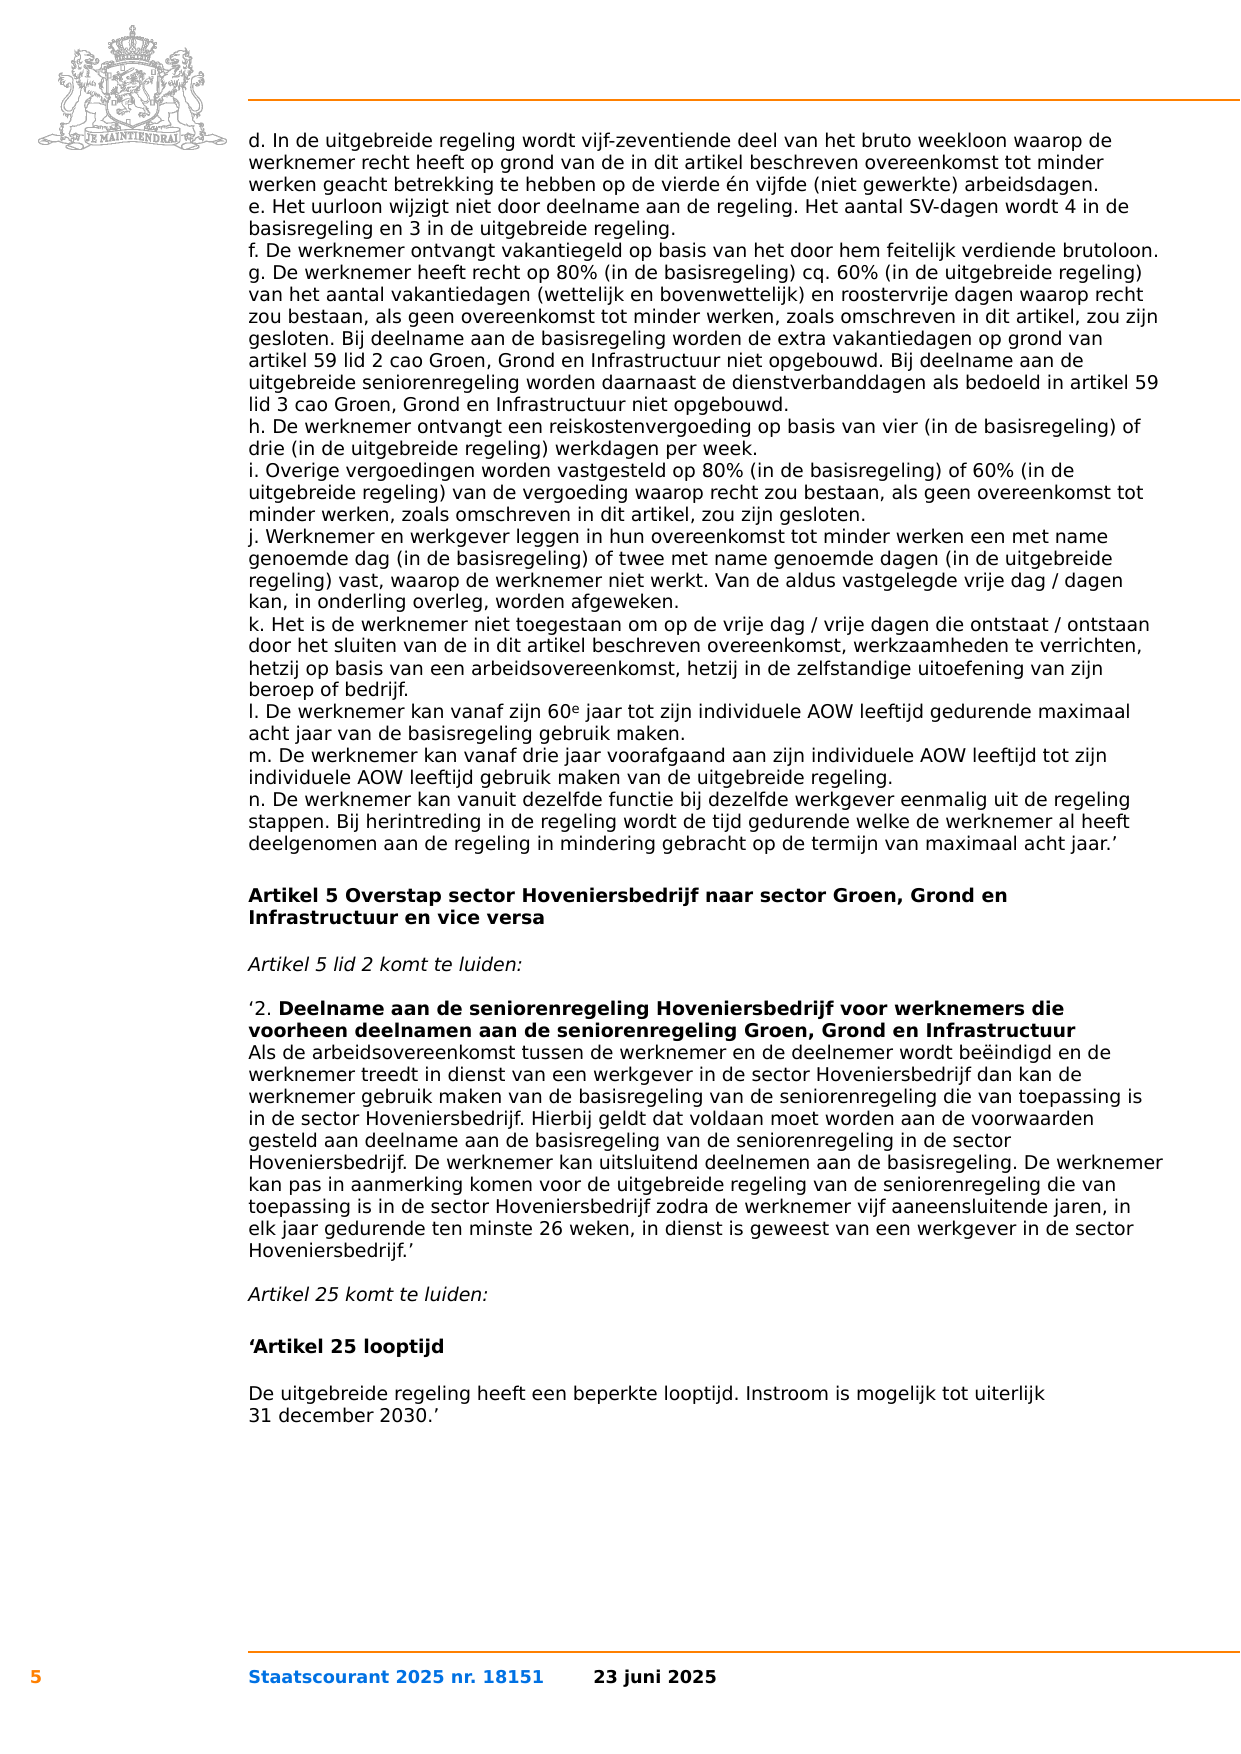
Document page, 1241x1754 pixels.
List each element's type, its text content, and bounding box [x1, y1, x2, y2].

text i. Overige vergoedingen worden vastgesteld op 80% (in de basisregeling) of 60% (in de uitgebreide regeling) van de vergoeding waarop recht zou bestaan, als geen overeenkomst tot minder werken, zoals omschreven in dit artikel, zou zijn gesloten. [248, 459, 1163, 526]
text e. Het uurloon wijzigt niet door deelname aan de regeling. Het aantal SV-dagen wordt 4 in de basisregeling en 3 in de uitgebreide regeling. [248, 196, 1163, 240]
text Artikel 25 komt te luiden: [248, 1284, 1163, 1306]
text j. Werknemer en werkgever leggen in hun overeenkomst tot minder werken een met name genoemde dag (in de basisregeling) of twee met name genoemde dagen (in de uitgebreide regeling) vast, waarop de werknemer niet werkt. Van de aldus vastgelegde vrije dag / dagen kan, in onderling overleg, worden afgeweken. [248, 526, 1163, 613]
subtitle Artikel 5 lid 2 komt te luiden: [248, 954, 1163, 976]
text De uitgebreide regeling heeft een beperkte looptijd. Instroom is mogelijk tot uiterlijk 31 december 2030.’ [248, 1383, 1163, 1427]
text Als de arbeidsovereenkomst tussen de werknemer en de deelnemer wordt beëindigd en de werknemer treedt in dienst van een werkgever in de sector Hoveniersbedrijf dan kan de werknemer gebruik maken van de basisregeling van de seniorenregeling die van toepassing is in de sector Hoveniersbedrijf. Hierbij geldt dat voldaan moet worden aan de voorwaarden gesteld aan deelname aan de basisregeling van de seniorenregeling in de sector Hoveniersbedrijf. De werknemer kan uitsluitend deelnemen aan de basisregeling. De werknemer kan pas in aanmerking komen voor de uitgebreide regeling van de seniorenregeling die van toepassing is in de sector Hoveniersbedrijf zodra de werknemer vijf aaneensluitende jaren, in elk jaar gedurende ten minste 26 weken, in dienst is geweest van een werkgever in de sector Hoveniersbedrijf.’ [248, 1042, 1163, 1262]
subtitle ‘Artikel 25 looptijd [248, 1336, 1163, 1358]
text f. De werknemer ontvangt vakantiegeld op basis van het door hem feitelijk verdiende brutoloon. [248, 240, 1163, 262]
text l. De werknemer kan vanaf zijn 60e jaar tot zijn individuele AOW leeftijd gedurende maximaal acht jaar van de basisregeling gebruik maken. [248, 701, 1163, 745]
text m. De werknemer kan vanaf drie jaar voorafgaand aan zijn individuele AOW leeftijd tot zijn individuele AOW leeftijd gebruik maken van de uitgebreide regeling. [248, 745, 1163, 789]
text d. In de uitgebreide regeling wordt vijf-zeventiende deel van het bruto weekloon waarop de werknemer recht heeft op grond van de in dit artikel beschreven overeenkomst tot minder werken geacht betrekking te hebben op de vierde én vijfde (niet gewerkte) arbeidsdagen. [248, 130, 1163, 196]
text ‘2. Deelname aan de seniorenregeling Hoveniersbedrijf voor werknemers die voorheen deelnamen aan de seniorenregeling Groen, Grond en Infrastructuur [248, 998, 1163, 1042]
text n. De werknemer kan vanuit dezelfde functie bij dezelfde werkgever eenmalig uit de regeling stappen. Bij herintreding in de regeling wordt de tijd gedurende welke de werknemer al heeft deelgenomen aan de regeling in mindering gebracht op de termijn van maximaal acht jaar.’ [248, 789, 1163, 855]
text g. De werknemer heeft recht op 80% (in de basisregeling) cq. 60% (in de uitgebreide regeling) van het aantal vakantiedagen (wettelijk en bovenwettelijk) en roostervrije dagen waarop recht zou bestaan, als geen overeenkomst tot minder werken, zoals omschreven in dit artikel, zou zijn gesloten. Bij deelname aan de basisregeling worden de extra vakantiedagen op grond van artikel 59 lid 2 cao Groen, Grond en Infrastructuur niet opgebouwd. Bij deelname aan de uitgebreide seniorenregeling worden daarnaast de dienstverbanddagen als bedoeld in artikel 59 lid 3 cao Groen, Grond en Infrastructuur niet opgebouwd. [248, 262, 1163, 416]
text k. Het is de werknemer niet toegestaan om op de vrije dag / vrije dagen die ontstaat / ontstaan door het sluiten van de in dit artikel beschreven overeenkomst, werkzaamheden te verrichten, hetzij op basis van een arbeidsovereenkomst, hetzij in de zelfstandige uitoefening van zijn beroep of bedrijf. [248, 613, 1163, 701]
text h. De werknemer ontvangt een reiskostenvergoeding op basis van vier (in de basisregeling) of drie (in de uitgebreide regeling) werkdagen per week. [248, 416, 1163, 459]
subtitle Artikel 5 Overstap sector Hoveniersbedrijf naar sector Groen, Grond en Infrastructuur en vice versa [248, 885, 1163, 929]
picture [38, 25, 227, 150]
